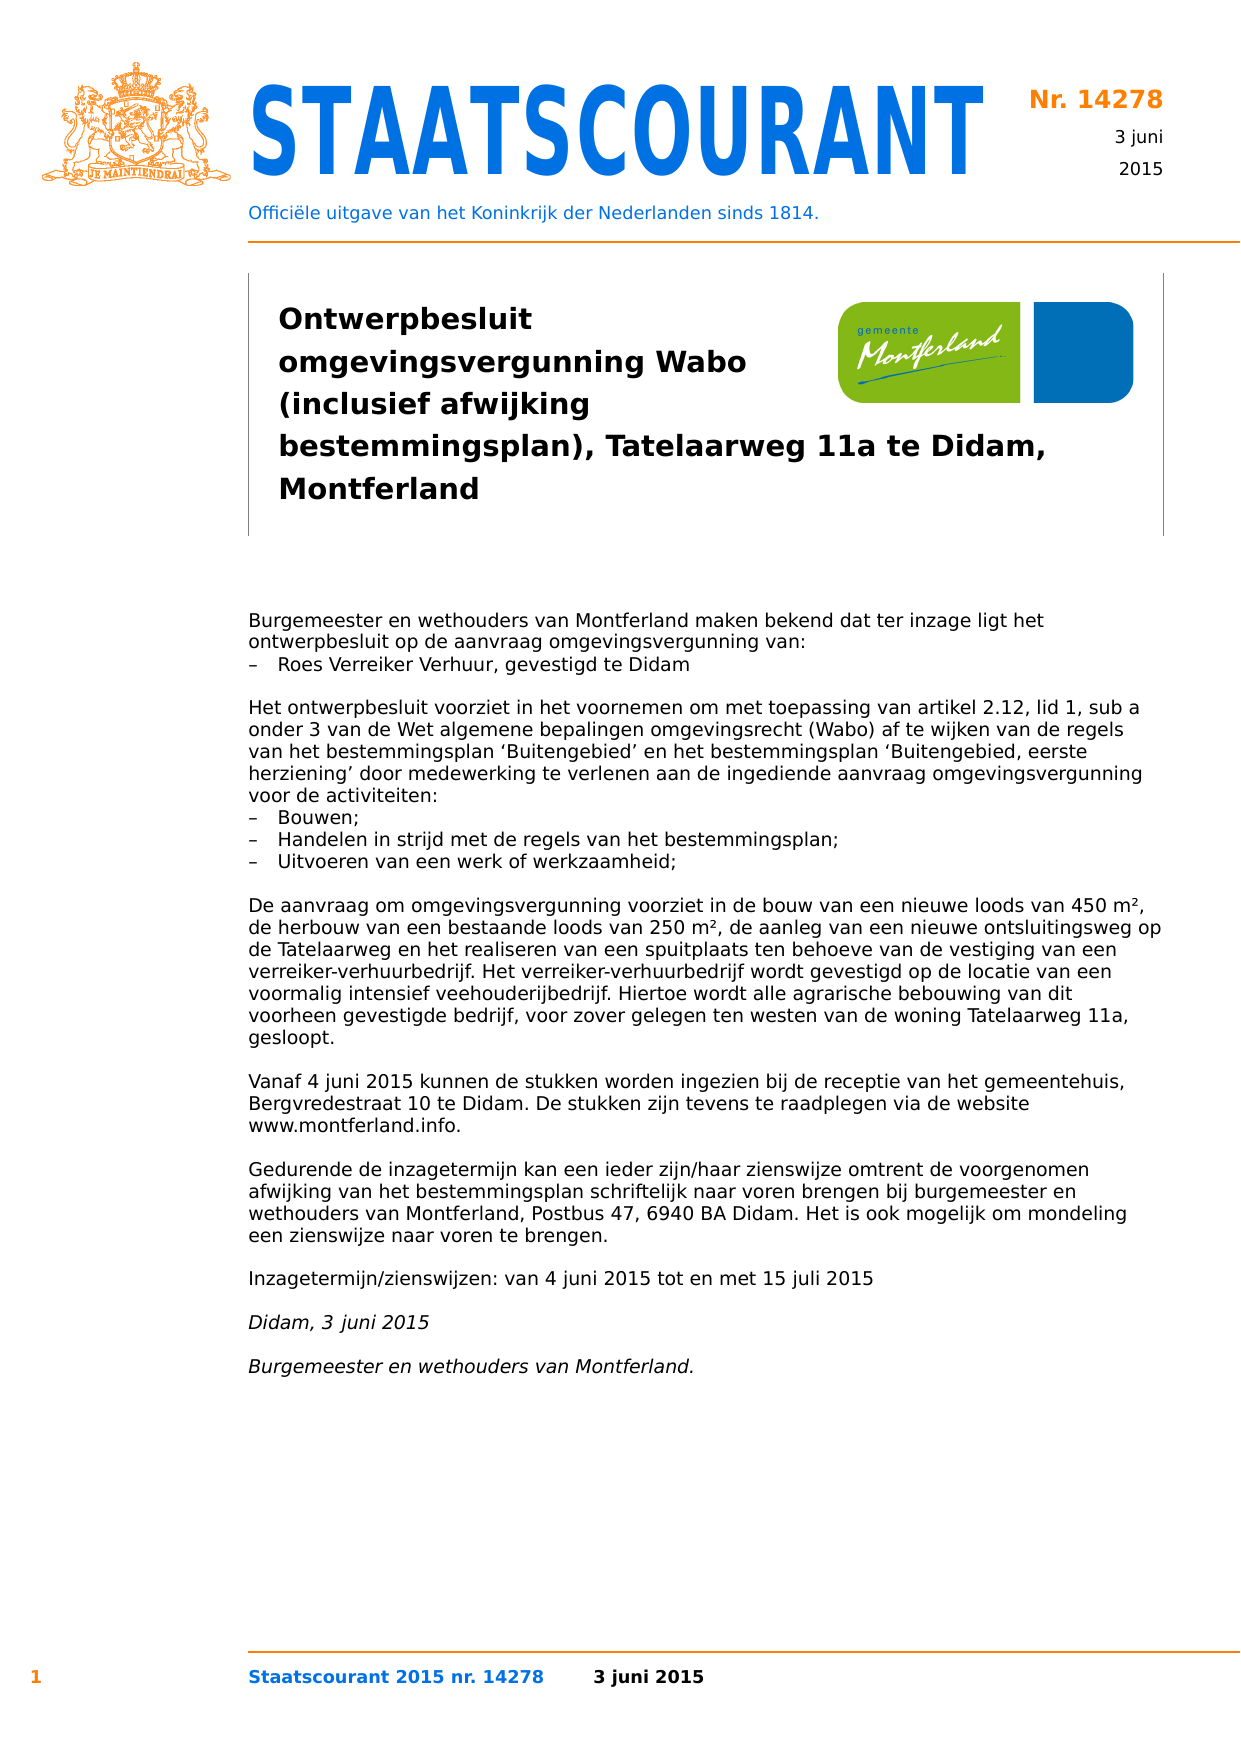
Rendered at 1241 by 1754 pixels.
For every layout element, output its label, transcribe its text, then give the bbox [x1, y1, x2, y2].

picture [41, 62, 231, 186]
text Didam, 3 juni 2015 [248, 1312, 1163, 1334]
text – Roes Verreiker Verhuur, gevestigd te Didam [248, 653, 1163, 675]
table_header STAATSCOURANT [248, 62, 998, 203]
picture [838, 302, 1134, 403]
text De aanvraag om omgevingsvergunning voorziet in de bouw van een nieuwe loods van 450 m², de herbouw van een bestaande loods van 250 m², de aanleg van een nieuwe ontsluitingsweg op de Tatelaarweg en het realiseren van een spuitplaats ten behoeve van de vestiging van een verreiker-verhuurbedrijf. Het verreiker-verhuurbedrijf wordt gevestigd op de locatie van een voormalig intensief veehouderijbedrijf. Hiertoe wordt alle agrarische bebouwing van dit voorheen gevestigde bedrijf, voor zover gelegen ten westen van de woning Tatelaarweg 11a, gesloopt. [248, 895, 1163, 1049]
table_cell 3 juni [998, 121, 1240, 153]
table_header Nr. 14278 [998, 62, 1240, 121]
text – Bouwen; [248, 807, 1163, 829]
text Vanaf 4 juni 2015 kunnen de stukken worden ingezien bij de receptie van het gemeentehuis, Bergvredestraat 10 te Didam. De stukken zijn tevens te raadplegen via de website www.montferland.info. [248, 1071, 1163, 1137]
text – Uitvoeren van een werk of werkzaamheid; [248, 851, 1163, 873]
table_cell 2015 [998, 153, 1240, 203]
text Het ontwerpbesluit voorziet in het voornemen om met toepassing van artikel 2.12, lid 1, sub a onder 3 van de Wet algemene bepalingen omgevingsrecht (Wabo) af te wijken van de regels van het bestemmingsplan ‘Buitengebied’ en het bestemmingsplan ‘Buitengebied, eerste herziening’ door medewerking te verlenen aan de ingediende aanvraag omgevingsvergunning voor de activiteiten: [248, 697, 1163, 807]
subtitle Ontwerpbesluit omgevingsvergunning Wabo (inclusief afwijking bestemmingsplan), Tatelaarweg 11a te Didam, Montferland [249, 273, 1163, 536]
text Gedurende de inzagetermijn kan een ieder zijn/haar zienswijze omtrent de voorgenomen afwijking van het bestemmingsplan schriftelijk naar voren brengen bij burgemeester en wethouders van Montferland, Postbus 47, 6940 BA Didam. Het is ook mogelijk om mondeling een zienswijze naar voren te brengen. [248, 1158, 1163, 1246]
text Burgemeester en wethouders van Montferland maken bekend dat ter inzage ligt het ontwerpbesluit op de aanvraag omgevingsvergunning van: [248, 609, 1163, 653]
text Burgemeester en wethouders van Montferland. [248, 1356, 1163, 1378]
table_header [25, 62, 248, 241]
text – Handelen in strijd met de regels van het bestemmingsplan; [248, 829, 1163, 851]
table_cell Officiële uitgave van het Koninkrijk der Nederlanden sinds 1814. [248, 203, 1240, 241]
text Inzagetermijn/zienswijzen: van 4 juni 2015 tot en met 15 juli 2015 [248, 1268, 1163, 1290]
